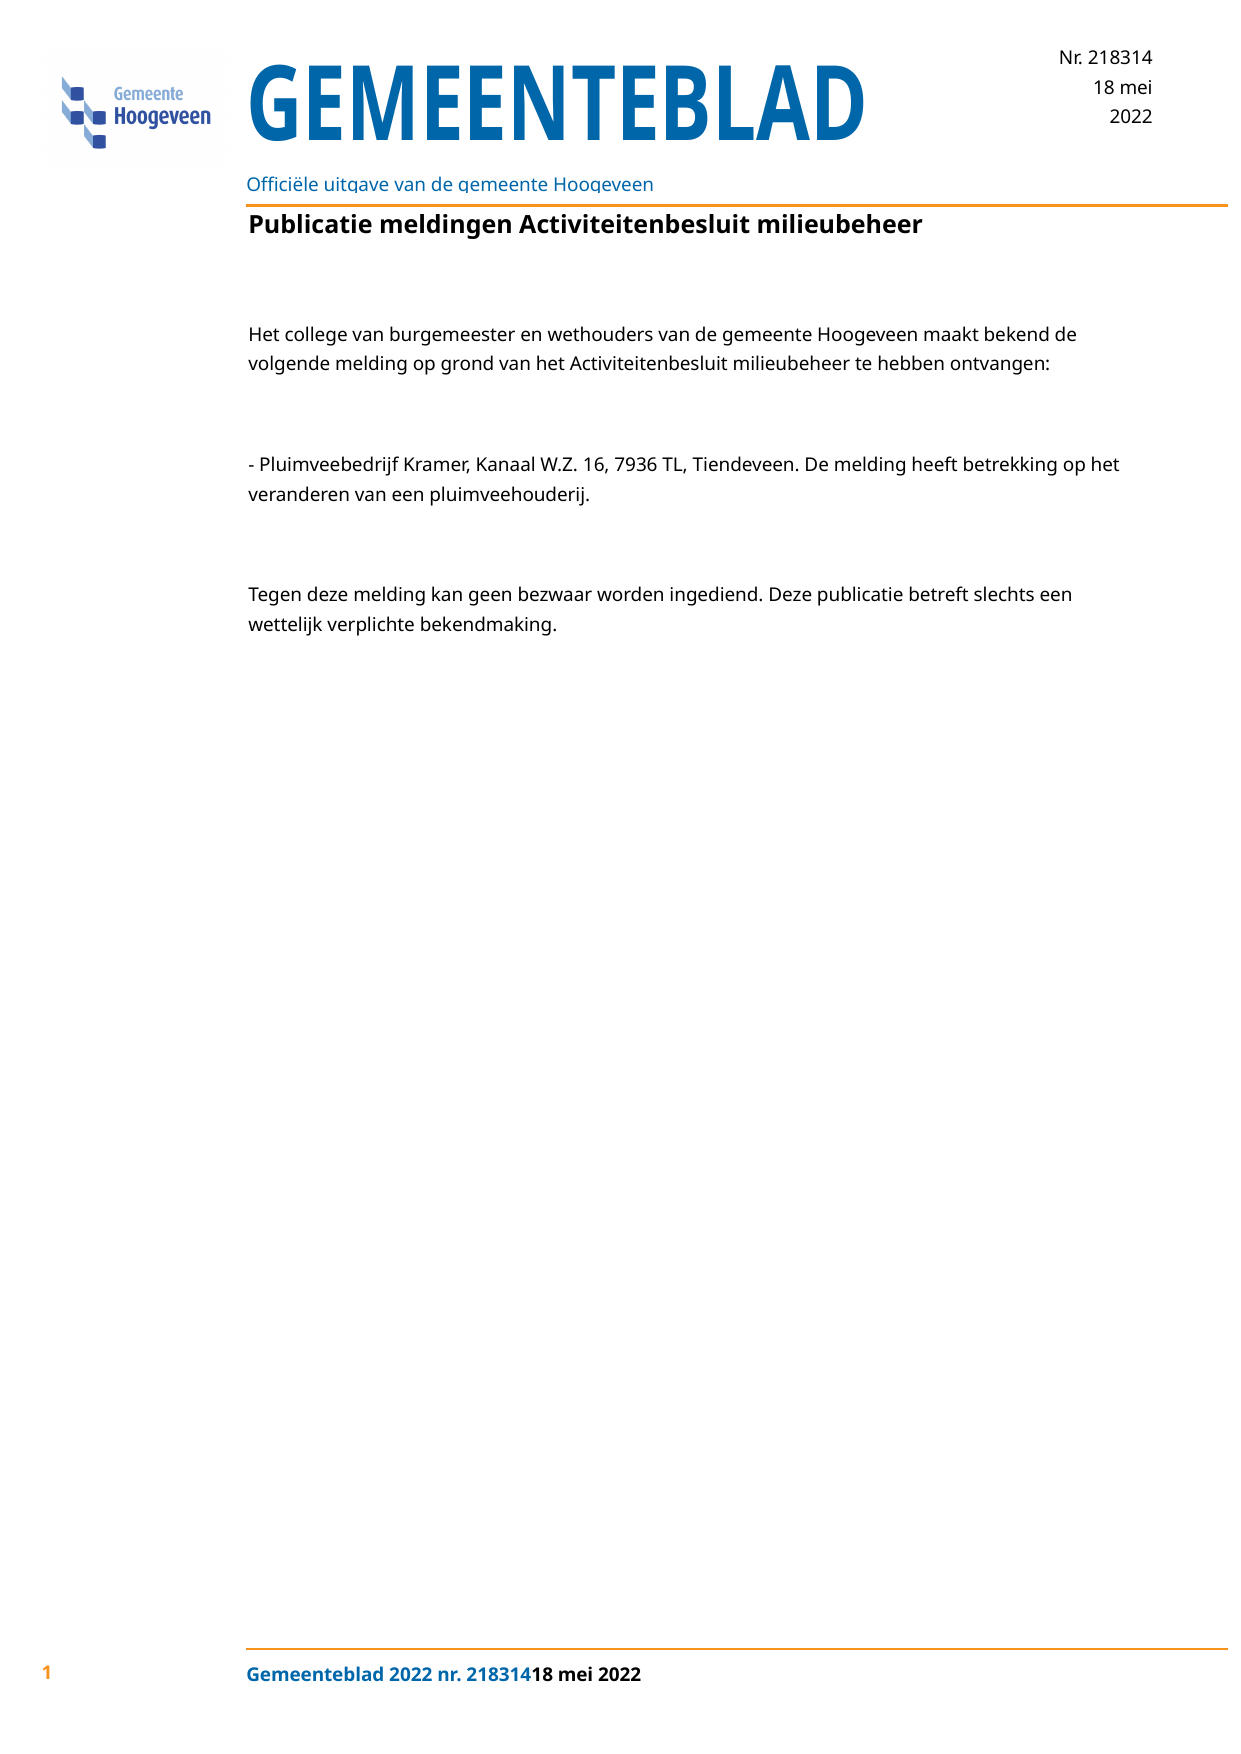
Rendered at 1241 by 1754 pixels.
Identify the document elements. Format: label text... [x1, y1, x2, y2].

text Tegen deze melding kan geen bezwaar worden ingediend. Deze publicatie betreft slechts een wettelijk verplichte bekendmaking. [248, 582, 1152, 637]
text - Pluimveebedrijf Kramer, Kanaal W.Z. 16, 7936 TL, Tiendeveen. De melding heeft betrekking op het veranderen van een pluimveehouderij. [248, 451, 1152, 506]
picture [41, 47, 231, 172]
text Publicatie meldingen Activiteitenbesluit milieubeheer [248, 207, 1152, 241]
text Het college van burgemeester en wethouders van de gemeente Hoogeveen maakt bekend de volgende melding op grond van het Activiteitenbesluit milieubeheer te hebben ontvangen: [248, 321, 1152, 376]
